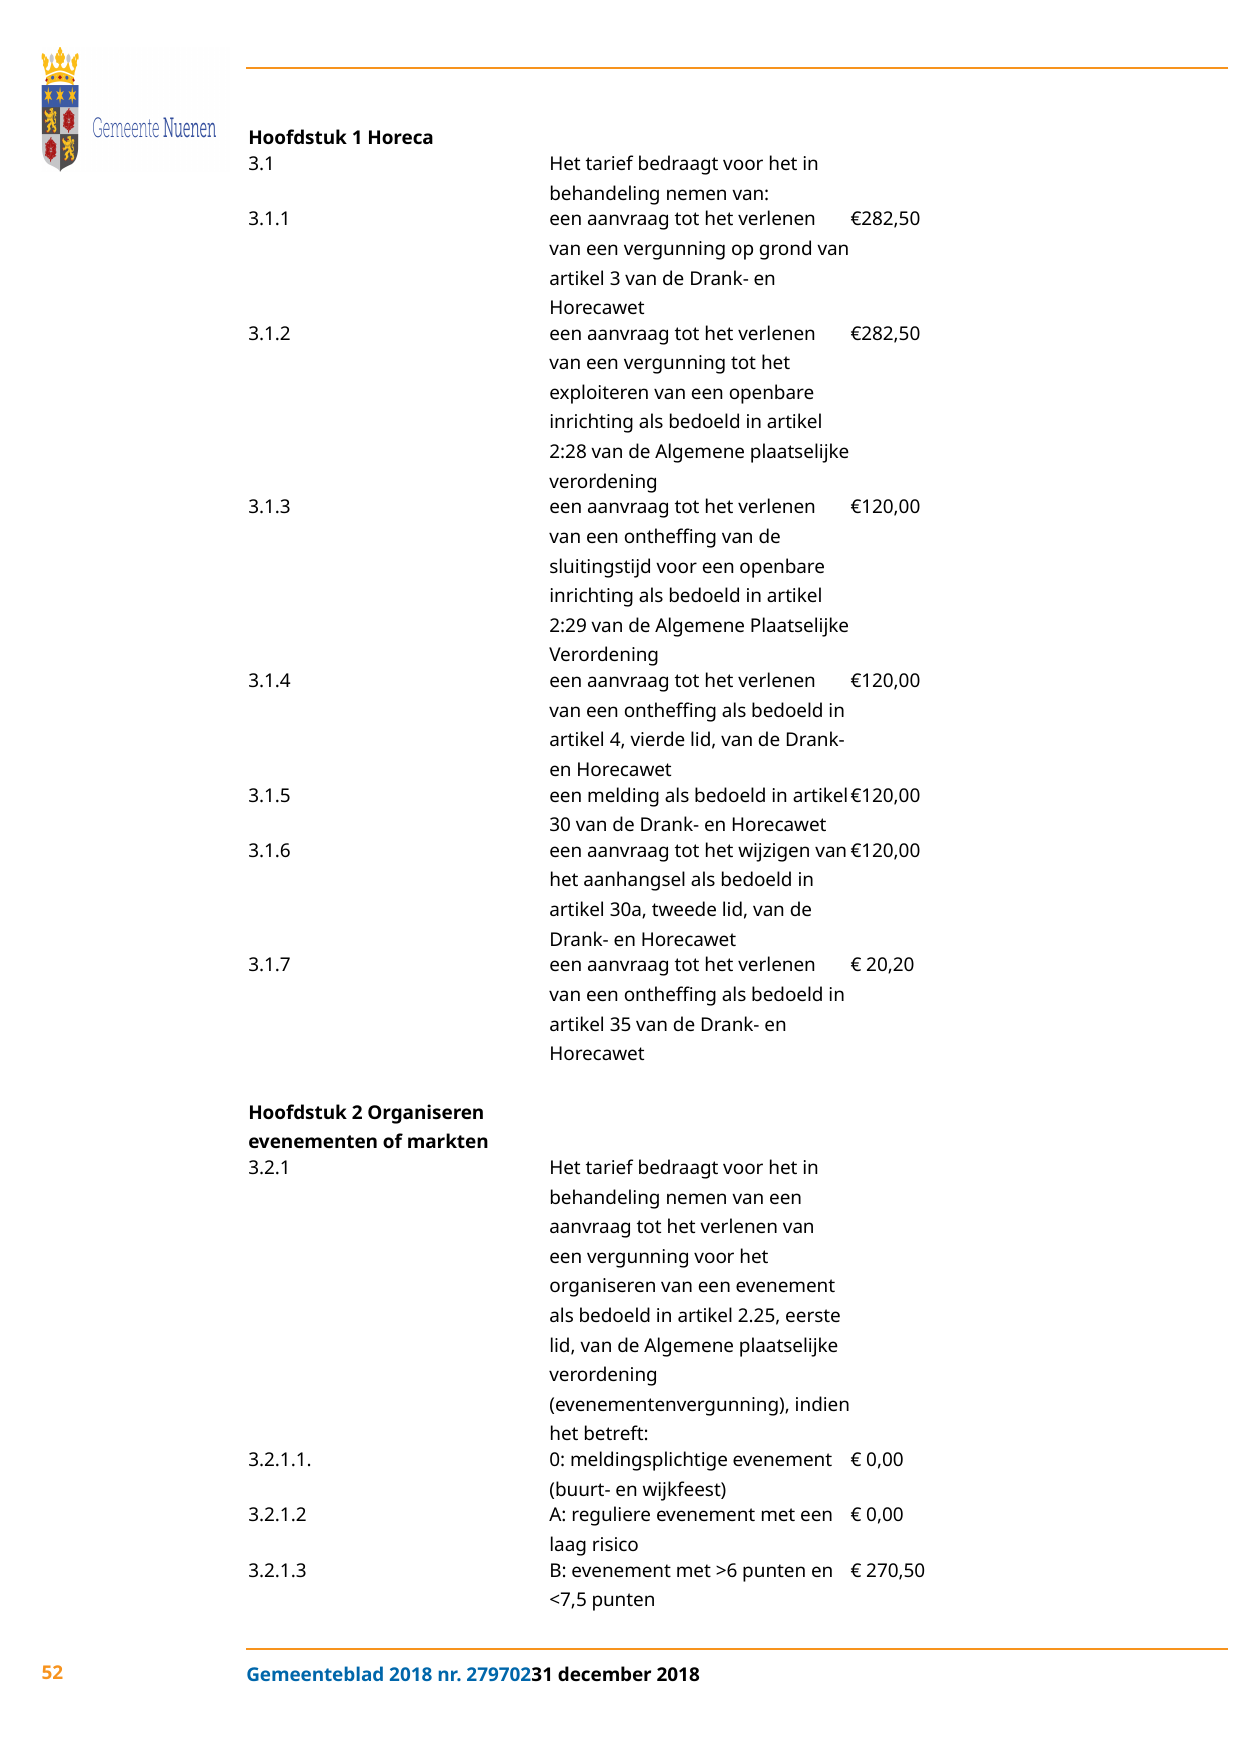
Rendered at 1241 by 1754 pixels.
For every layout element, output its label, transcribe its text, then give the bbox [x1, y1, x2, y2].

table_cell 3.1.1 [248, 206, 549, 320]
table_cell € 270,50 [850, 1557, 1152, 1612]
table_cell €120,00 [850, 494, 1152, 667]
table_cell €120,00 [850, 837, 1152, 952]
table_cell €120,00 [850, 667, 1152, 782]
table_header [549, 1099, 850, 1154]
table_cell een aanvraag tot het wijzigen van het aanhangsel als bedoeld in artikel 30a, tweede lid, van de Drank- en Horecawet [549, 837, 850, 952]
table_cell A: reguliere evenement met een laag risico [549, 1502, 850, 1557]
table_cell 3.1.5 [248, 782, 549, 837]
table_cell 3.1.2 [248, 320, 549, 494]
table_cell een melding als bedoeld in artikel 30 van de Drank- en Horecawet [549, 782, 850, 837]
table_cell een aanvraag tot het verlenen van een ontheffing als bedoeld in artikel 35 van de Drank- en Horecawet [549, 952, 850, 1066]
table_cell [850, 150, 1152, 206]
table_header [549, 125, 850, 150]
table_cell 3.1.6 [248, 837, 549, 952]
table_cell €282,50 [850, 206, 1152, 320]
table_cell 3.2.1.1. [248, 1446, 549, 1502]
table_cell € 0,00 [850, 1502, 1152, 1557]
table_cell een aanvraag tot het verlenen van een ontheffing van de sluitingstijd voor een openbare inrichting als bedoeld in artikel 2:29 van de Algemene Plaatselijke Verordening [549, 494, 850, 667]
table_cell 3.1.4 [248, 667, 549, 782]
table_cell 3.1.3 [248, 494, 549, 667]
table_cell € 20,20 [850, 952, 1152, 1066]
table_header Hoofdstuk 1 Horeca [248, 125, 549, 150]
table_cell [850, 1154, 1152, 1446]
table_cell een aanvraag tot het verlenen van een vergunning op grond van artikel 3 van de Drank- en Horecawet [549, 206, 850, 320]
table_cell Het tarief bedraagt voor het in behandeling nemen van een aanvraag tot het verlenen van een vergunning voor het organiseren van een evenement als bedoeld in artikel 2.25, eerste lid, van de Algemene plaatselijke verordening (evenementenvergunning), indien het betreft: [549, 1154, 850, 1446]
table_cell 0: meldingsplichtige evenement (buurt- en wijkfeest) [549, 1446, 850, 1502]
table_cell B: evenement met >6 punten en <7,5 punten [549, 1557, 850, 1612]
table_cell een aanvraag tot het verlenen van een ontheffing als bedoeld in artikel 4, vierde lid, van de Drank- en Horecawet [549, 667, 850, 782]
table_header Hoofdstuk 2 Organiseren evenementen of markten [248, 1099, 549, 1154]
table_cell 3.2.1.2 [248, 1502, 549, 1557]
table_cell een aanvraag tot het verlenen van een vergunning tot het exploiteren van een openbare inrichting als bedoeld in artikel 2:28 van de Algemene plaatselijke verordening [549, 320, 850, 494]
table_cell 3.2.1.3 [248, 1557, 549, 1612]
table_cell 3.2.1 [248, 1154, 549, 1446]
table_cell €282,50 [850, 320, 1152, 494]
table_cell 3.1 [248, 150, 549, 206]
table_cell Het tarief bedraagt voor het in behandeling nemen van: [549, 150, 850, 206]
table_cell 3.1.7 [248, 952, 549, 1066]
table_cell €120,00 [850, 782, 1152, 837]
table_cell € 0,00 [850, 1446, 1152, 1502]
picture [41, 47, 231, 172]
